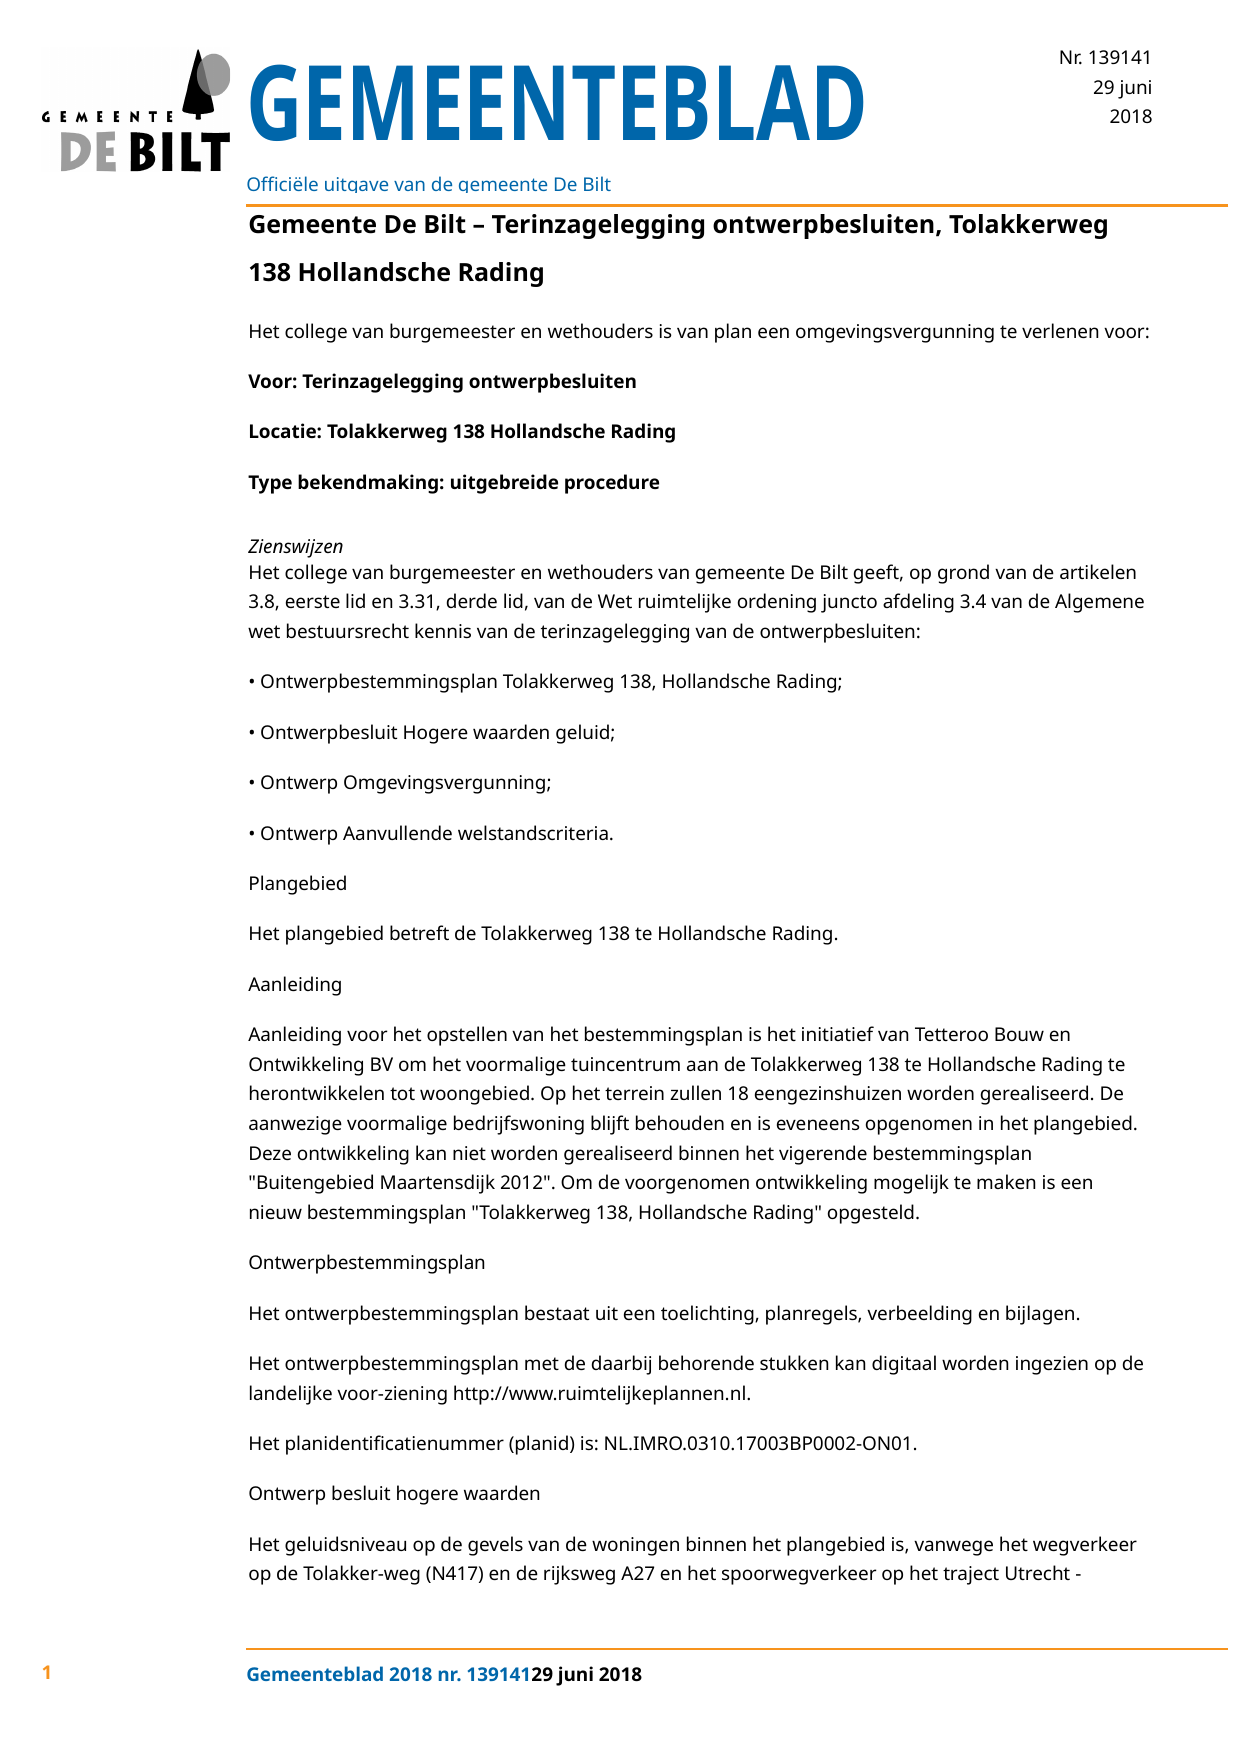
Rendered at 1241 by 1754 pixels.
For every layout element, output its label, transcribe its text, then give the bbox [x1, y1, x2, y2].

text Plangebied [248, 870, 1152, 896]
text Het plangebied betreft de Tolakkerweg 138 te Hollandsche Rading. [248, 921, 1152, 946]
text • Ontwerpbesluit Hogere waarden geluid; [248, 719, 1152, 744]
text Het geluidsniveau op de gevels van de woningen binnen het plangebied is, vanwege het wegverkeer op de Tolakker-weg (N417) en de rijksweg A27 en het spoorwegverkeer op het traject Utrecht [248, 1531, 1152, 1586]
text Type bekendmaking: uitgebreide procedure [248, 469, 1152, 495]
text • Ontwerp Aanvullende welstandscriteria. [248, 820, 1152, 845]
text Het college van burgemeester en wethouders van gemeente De Bilt geeft, op grond van de artikelen 3.8, eerste lid en 3.31, derde lid, van de Wet ruimtelijke ordening juncto afdeling 3.4 van de Algemene wet bestuursrecht kennis van de terinzagelegging van de ontwerpbesluiten: [248, 559, 1152, 644]
text • Ontwerp Omgevingsvergunning; [248, 769, 1152, 795]
text Locatie: Tolakkerweg 138 Hollandsche Rading [248, 419, 1152, 444]
text Het ontwerpbestemmingsplan bestaat uit een toelichting, planregels, verbeelding en bijlagen. [248, 1300, 1152, 1325]
picture [41, 47, 231, 172]
text Zienswijzen [248, 533, 1152, 559]
text Gemeente De Bilt – Terinzagelegging ontwerpbesluiten, Tolakkerweg 138 Hollandsche Rading [248, 207, 1152, 288]
text Het planidentificatienummer (planid) is: NL.IMRO.0310.17003BP0002-ON01. [248, 1430, 1152, 1456]
text Het college van burgemeester en wethouders is van plan een omgevingsvergunning te verlenen voor: [248, 318, 1152, 344]
text Ontwerp besluit hogere waarden [248, 1481, 1152, 1506]
text Aanleiding voor het opstellen van het bestemmingsplan is het initiatief van Tetteroo Bouw en Ontwikkeling BV om het voormalige tuincentrum aan de Tolakkerweg 138 te Hollandsche Rading te herontwikkelen tot woongebied. Op het terrein zullen 18 eengezinshuizen worden gerealiseerd. De aanwezige voormalige bedrijfswoning blijft behouden en is eveneens opgenomen in het plangebied. Deze ontwikkeling kan niet worden gerealiseerd binnen het vigerende bestemmingsplan "Buitengebied Maartensdijk 2012". Om de voorgenomen ontwikkeling mogelijk te maken is een nieuw bestemmingsplan "Tolakkerweg 138, Hollandsche Rading" opgesteld. [248, 1021, 1152, 1224]
text Voor: Terinzagelegging ontwerpbesluiten [248, 368, 1152, 394]
text • Ontwerpbestemmingsplan Tolakkerweg 138, Hollandsche Rading; [248, 668, 1152, 694]
text Aanleiding [248, 971, 1152, 997]
text Ontwerpbestemmingsplan [248, 1249, 1152, 1275]
text Het ontwerpbestemmingsplan met de daarbij behorende stukken kan digitaal worden ingezien op de landelijke voor-ziening http://www.ruimtelijkeplannen.nl. [248, 1350, 1152, 1405]
